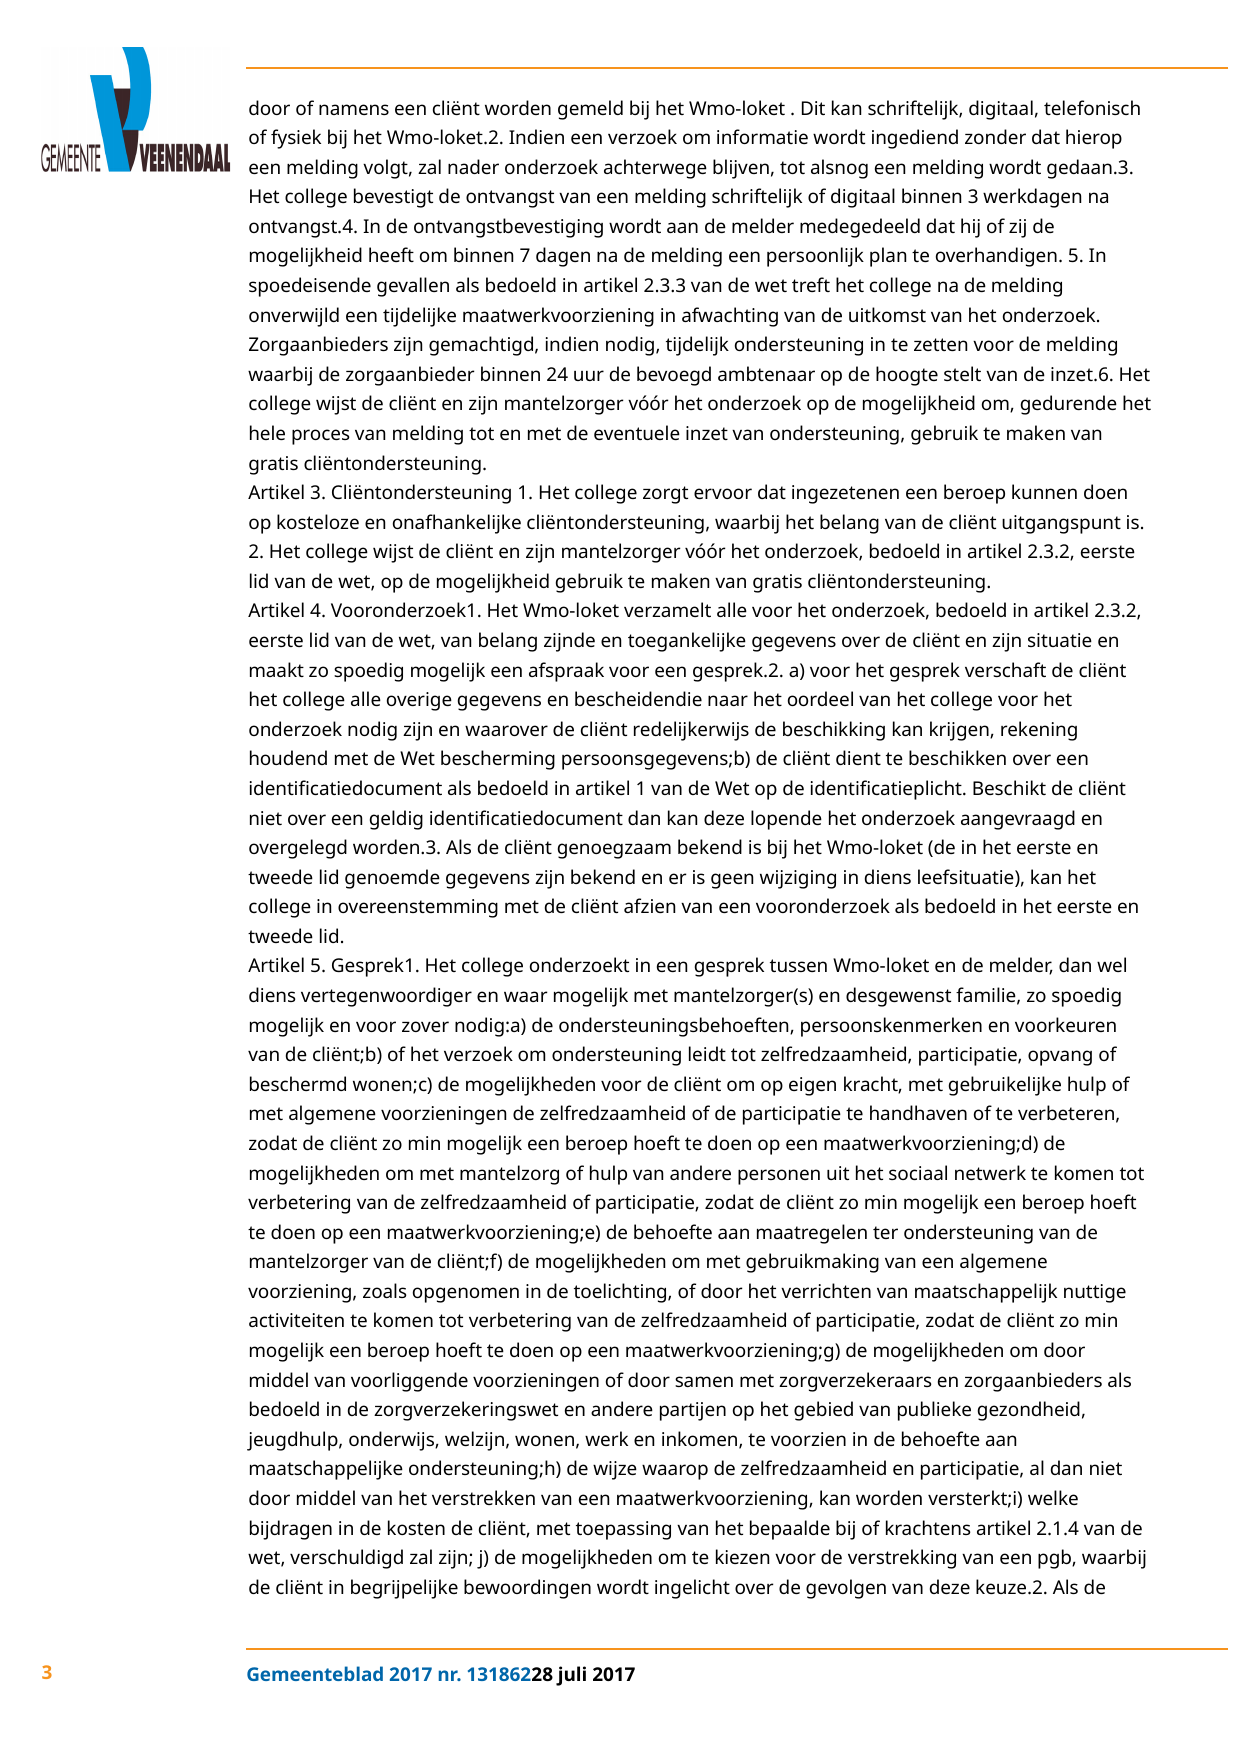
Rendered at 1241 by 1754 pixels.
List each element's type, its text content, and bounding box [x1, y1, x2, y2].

picture [41, 47, 130, 172]
text Artikel 4. Vooronderzoek1. Het Wmo-loket verzamelt alle voor het onderzoek, bedoeld in artikel 2.3.2, eerste lid van de wet, van belang zijnde en toegankelijke gegevens over de cliënt en zijn situatie en maakt zo spoedig mogelijk een afspraak voor een gesprek.2. a) voor het gesprek verschaft de cliënt het college alle overige gegevens en bescheidendie naar het oordeel van het college voor het onderzoek nodig zijn en waarover de cliënt redelijkerwijs de beschikking kan krijgen, rekening houdend met de Wet bescherming persoonsgegevens;b) de cliënt dient te beschikken over een identificatiedocument als bedoeld in artikel 1 van de Wet op de identificatieplicht. Beschikt de cliënt niet over een geldig identificatiedocument dan kan deze lopende het onderzoek aangevraagd en overgelegd worden.3. Als de cliënt genoegzaam bekend is bij het Wmo-loket (de in het eerste en tweede lid genoemde gegevens zijn bekend en er is geen wijziging in diens leefsituatie), kan het college in overeenstemming met de cliënt afzien van een vooronderzoek als bedoeld in het eerste en tweede lid. [248, 598, 1152, 949]
text Artikel 3. Cliëntondersteuning 1. Het college zorgt ervoor dat ingezetenen een beroep kunnen doen op kosteloze en onafhankelijke cliëntondersteuning, waarbij het belang van de cliënt uitgangspunt is. 2. Het college wijst de cliënt en zijn mantelzorger vóór het onderzoek, bedoeld in artikel 2.3.2, eerste lid van de wet, op de mogelijkheid gebruik te maken van gratis cliëntondersteuning. [248, 479, 1152, 594]
text Artikel 5. Gesprek1. Het college onderzoekt in een gesprek tussen Wmo-loket en de melder, dan wel diens vertegenwoordiger en waar mogelijk met mantelzorger(s) en desgewenst familie, zo spoedig mogelijk en voor zover nodig:a) de ondersteuningsbehoeften, persoonskenmerken en voorkeuren van de cliënt;b) of het verzoek om ondersteuning leidt tot zelfredzaamheid, participatie, opvang of beschermd wonen;c) de mogelijkheden voor de cliënt om op eigen kracht, met gebruikelijke hulp of met algemene voorzieningen de zelfredzaamheid of de participatie te handhaven of te verbeteren, zodat de cliënt zo min mogelijk een beroep hoeft te doen op een maatwerkvoorziening;d) de mogelijkheden om met mantelzorg of hulp van andere personen uit het sociaal netwerk te komen tot verbetering van de zelfredzaamheid of participatie, zodat de cliënt zo min mogelijk een beroep hoeft te doen op een maatwerkvoorziening;e) de behoefte aan maatregelen ter ondersteuning van de mantelzorger van de cliënt;f) de mogelijkheden om met gebruikmaking van een algemene voorziening, zoals opgenomen in de toelichting, of door het verrichten van maatschappelijk nuttige activiteiten te komen tot verbetering van de zelfredzaamheid of participatie, zodat de cliënt zo min mogelijk een beroep hoeft te doen op een maatwerkvoorziening;g) de mogelijkheden om door middel van voorliggende voorzieningen of door samen met zorgverzekeraars en zorgaanbieders als bedoeld in de zorgverzekeringswet en andere partijen op het gebied van publieke gezondheid, jeugdhulp, onderwijs, welzijn, wonen, werk en inkomen, te voorzien in de behoefte aan maatschappelijke ondersteuning;h) de wijze waarop de zelfredzaamheid en participatie, al dan niet door middel van het verstrekken van een maatwerkvoorziening, kan worden versterkt;i) welke bijdragen in de kosten de cliënt, met toepassing van het bepaalde bij of krachtens artikel 2.1.4 van de wet, verschuldigd zal zijn; j) de mogelijkheden om te kiezen voor de verstrekking van een pgb, waarbij de cliënt in begrijpelijke bewoordingen wordt ingelicht over de gevolgen van deze keuze.2. Als de [248, 953, 1152, 1600]
text door of namens een cliënt worden gemeld bij het Wmo-loket . Dit kan schriftelijk, digitaal, telefonisch of fysiek bij het Wmo-loket.2. Indien een verzoek om informatie wordt ingediend zonder dat hierop een melding volgt, zal nader onderzoek achterwege blijven, tot alsnog een melding wordt gedaan.3. Het college bevestigt de ontvangst van een melding schriftelijk of digitaal binnen 3 werkdagen na ontvangst.4. In de ontvangstbevestiging wordt aan de melder medegedeeld dat hij of zij de mogelijkheid heeft om binnen 7 dagen na de melding een persoonlijk plan te overhandigen. 5. In spoedeisende gevallen als bedoeld in artikel 2.3.3 van de wet treft het college na de melding onverwijld een tijdelijke maatwerkvoorziening in afwachting van de uitkomst van het onderzoek. Zorgaanbieders zijn gemachtigd, indien nodig, tijdelijk ondersteuning in te zetten voor de melding waarbij de zorgaanbieder binnen 24 uur de bevoegd ambtenaar op de hoogte stelt van de inzet.6. Het college wijst de cliënt en zijn mantelzorger vóór het onderzoek op de mogelijkheid om, gedurende het hele proces van melding tot en met de eventuele inzet van ondersteuning, gebruik te maken van gratis cliëntondersteuning. [248, 95, 1152, 476]
picture [123, 47, 231, 172]
